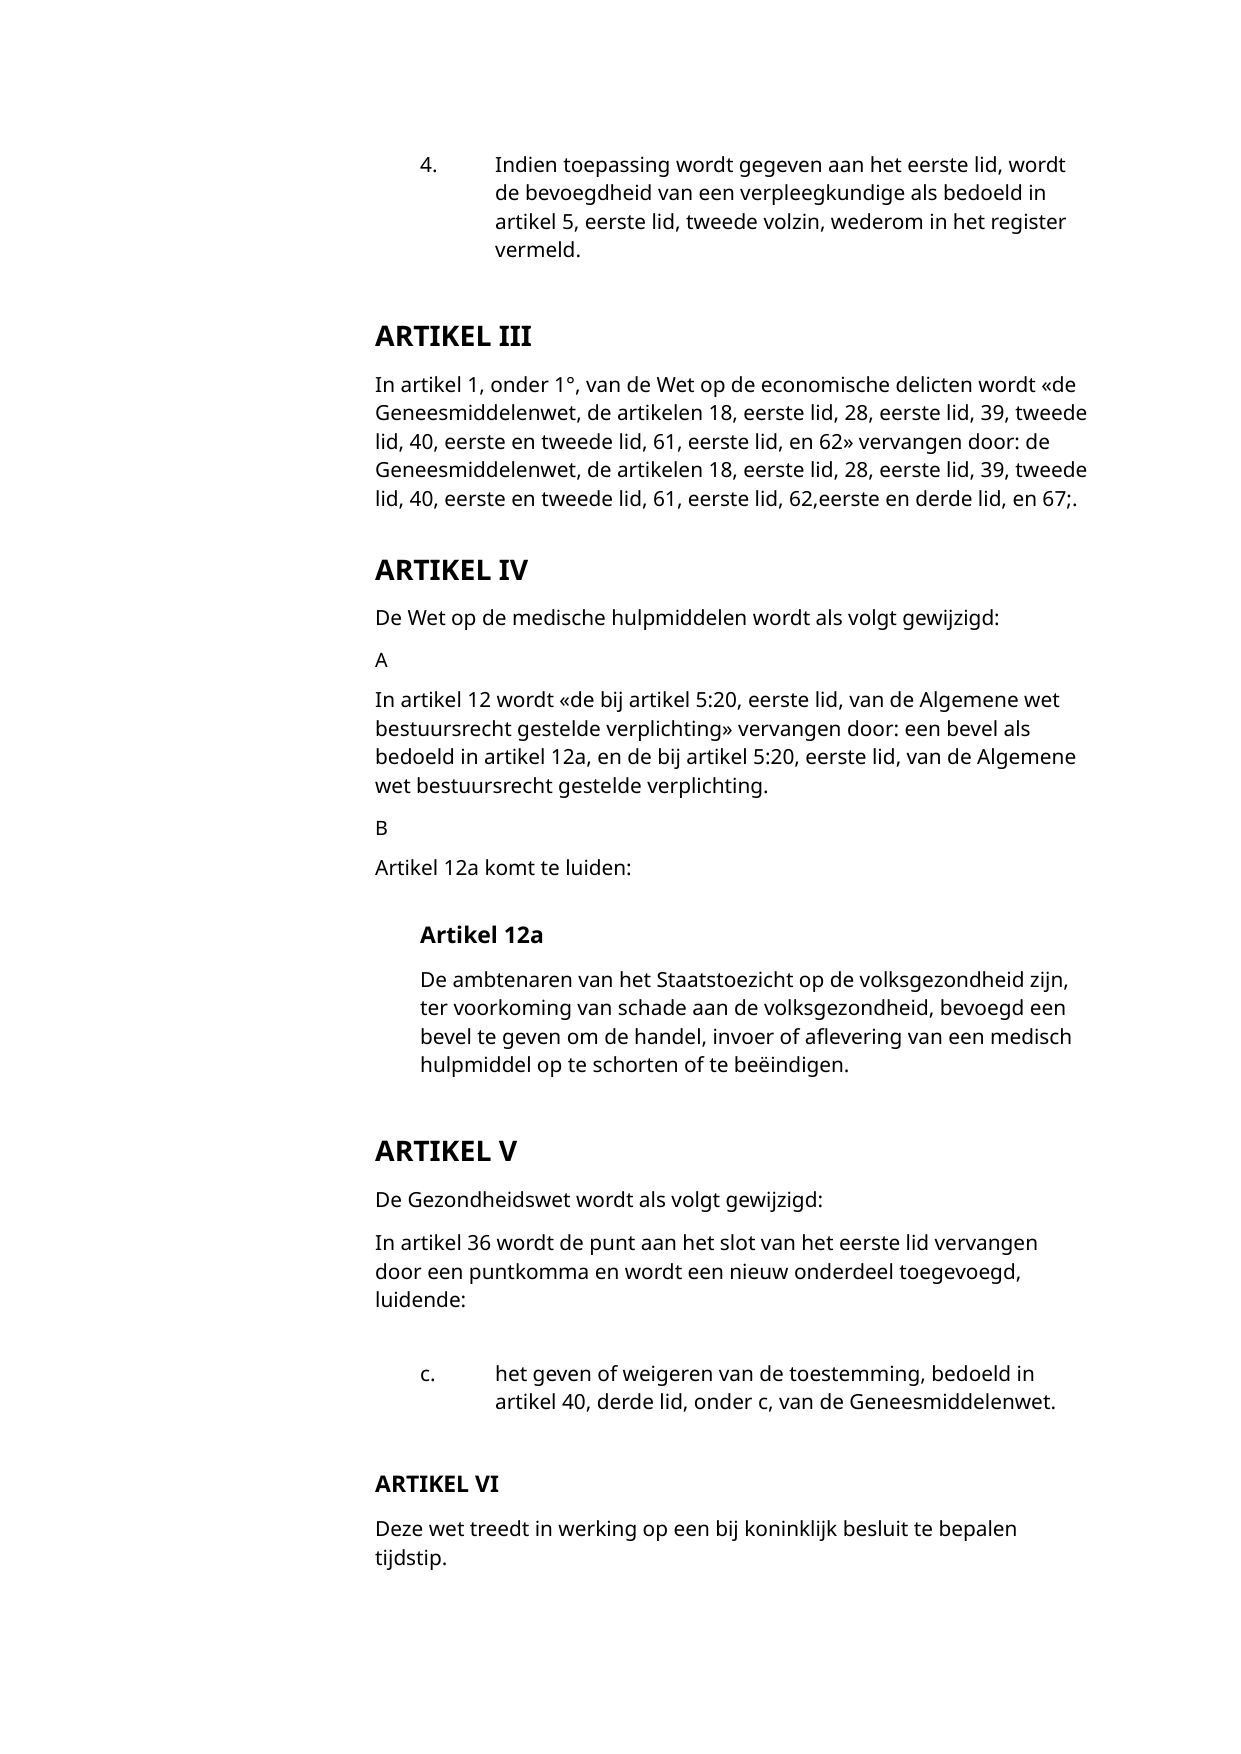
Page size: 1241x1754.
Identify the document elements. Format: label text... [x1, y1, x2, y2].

text A [375, 647, 1090, 674]
subtitle ARTIKEL V [375, 1131, 1090, 1170]
subtitle ARTIKEL IV [375, 549, 1090, 588]
list Indien toepassing wordt gegeven aan het eerste lid, wordt de bevoegdheid van een verpleegkundige als bedoeld in artikel 5, eerste lid, tweede volzin, wederom in het register vermeld. [420, 150, 1090, 264]
text In artikel 1, onder 1°, van de Wet op de economische delicten wordt «de Geneesmiddelenwet, de artikelen 18, eerste lid, 28, eerste lid, 39, tweede lid, 40, eerste en tweede lid, 61, eerste lid, en 62» vervangen door: de Geneesmiddelenwet, de artikelen 18, eerste lid, 28, eerste lid, 39, tweede lid, 40, eerste en tweede lid, 61, eerste lid, 62,eerste en derde lid, en 67;. [375, 370, 1090, 512]
list het geven of weigeren van de toestemming, bedoeld in artikel 40, derde lid, onder c, van de Geneesmiddelenwet. [420, 1359, 1090, 1416]
subtitle Artikel 12a [420, 919, 1090, 950]
text In artikel 36 wordt de punt aan het slot van het eerste lid vervangen door een puntkomma en wordt een nieuw onderdeel toegevoegd, luidende: [375, 1228, 1090, 1314]
text De ambtenaren van het Staatstoezicht op de volksgezondheid zijn, ter voorkoming van schade aan de volksgezondheid, bevoegd een bevel te geven om de handel, invoer of aflevering van een medisch hulpmiddel op te schorten of te beëindigen. [420, 965, 1090, 1079]
subtitle ARTIKEL VI [375, 1468, 1090, 1499]
text De Gezondheidswet wordt als volgt gewijzigd: [375, 1185, 1090, 1213]
text De Wet op de medische hulpmiddelen wordt als volgt gewijzigd: [375, 603, 1090, 632]
text Artikel 12a komt te luiden: [375, 853, 1090, 881]
text In artikel 12 wordt «de bij artikel 5:20, eerste lid, van de Algemene wet bestuursrecht gestelde verplichting» vervangen door: een bevel als bedoeld in artikel 12a, en de bij artikel 5:20, eerste lid, van de Algemene wet bestuursrecht gestelde verplichting. [375, 685, 1090, 799]
text B [375, 814, 1090, 841]
text Deze wet treedt in werking op een bij koninklijk besluit te bepalen tijdstip. [375, 1514, 1090, 1571]
subtitle ARTIKEL III [375, 316, 1090, 355]
